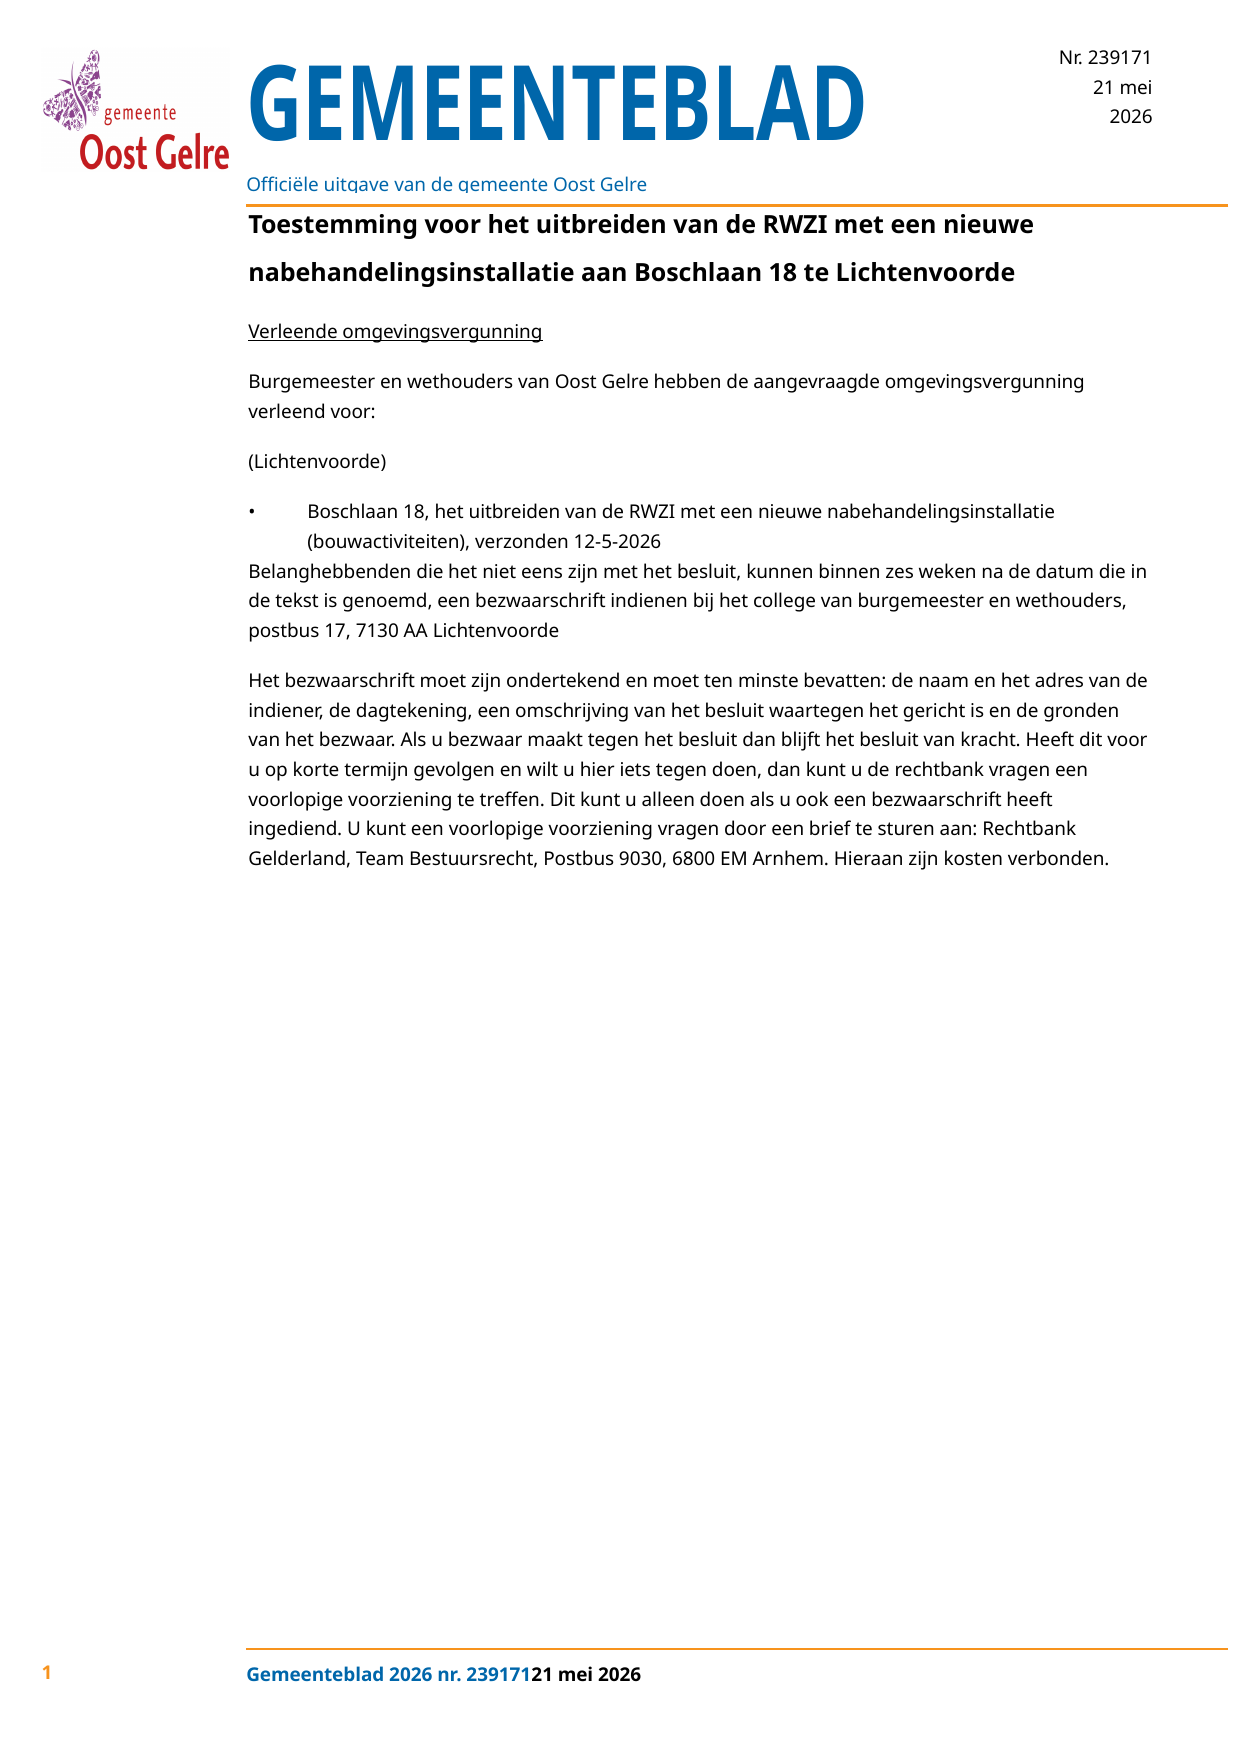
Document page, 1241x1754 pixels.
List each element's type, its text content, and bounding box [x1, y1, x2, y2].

picture [41, 47, 231, 172]
text Burgemeester en wethouders van Oost Gelre hebben de aangevraagde omgevingsvergunning verleend voor: [248, 368, 1152, 424]
text Verleende omgevingsvergunning [248, 318, 1152, 344]
text Toestemming voor het uitbreiden van de RWZI met een nieuwe nabehandelingsinstallatie aan Boschlaan 18 te Lichtenvoorde [248, 207, 1152, 288]
text Het bezwaarschrift moet zijn ondertekend en moet ten minste bevatten: de naam en het adres van de indiener, de dagtekening, een omschrijving van het besluit waartegen het gericht is en de gronden van het bezwaar. Als u bezwaar maakt tegen het besluit dan blijft het besluit van kracht. Heeft dit voor u op korte termijn gevolgen en wilt u hier iets tegen doen, dan kunt u de rechtbank vragen een voorlopige voorziening te treffen. Dit kunt u alleen doen als u ook een bezwaarschrift heeft ingediend. U kunt een voorlopige voorziening vragen door een brief te sturen aan: Rechtbank Gelderland, Team Bestuursrecht, Postbus 9030, 6800 EM Arnhem. Hieraan zijn kosten verbonden. [248, 667, 1152, 871]
text Belanghebbenden die het niet eens zijn met het besluit, kunnen binnen zes weken na de datum die in de tekst is genoemd, een bezwaarschrift indienen bij het college van burgemeester en wethouders, postbus 17, 7130 AA Lichtenvoorde [248, 558, 1152, 643]
list Boschlaan 18, het uitbreiden van de RWZI met een nieuwe nabehandelingsinstallatie (bouwactiviteiten), verzonden 12-5-2026 [248, 499, 1152, 554]
text (Lichtenvoorde) [248, 448, 1152, 474]
